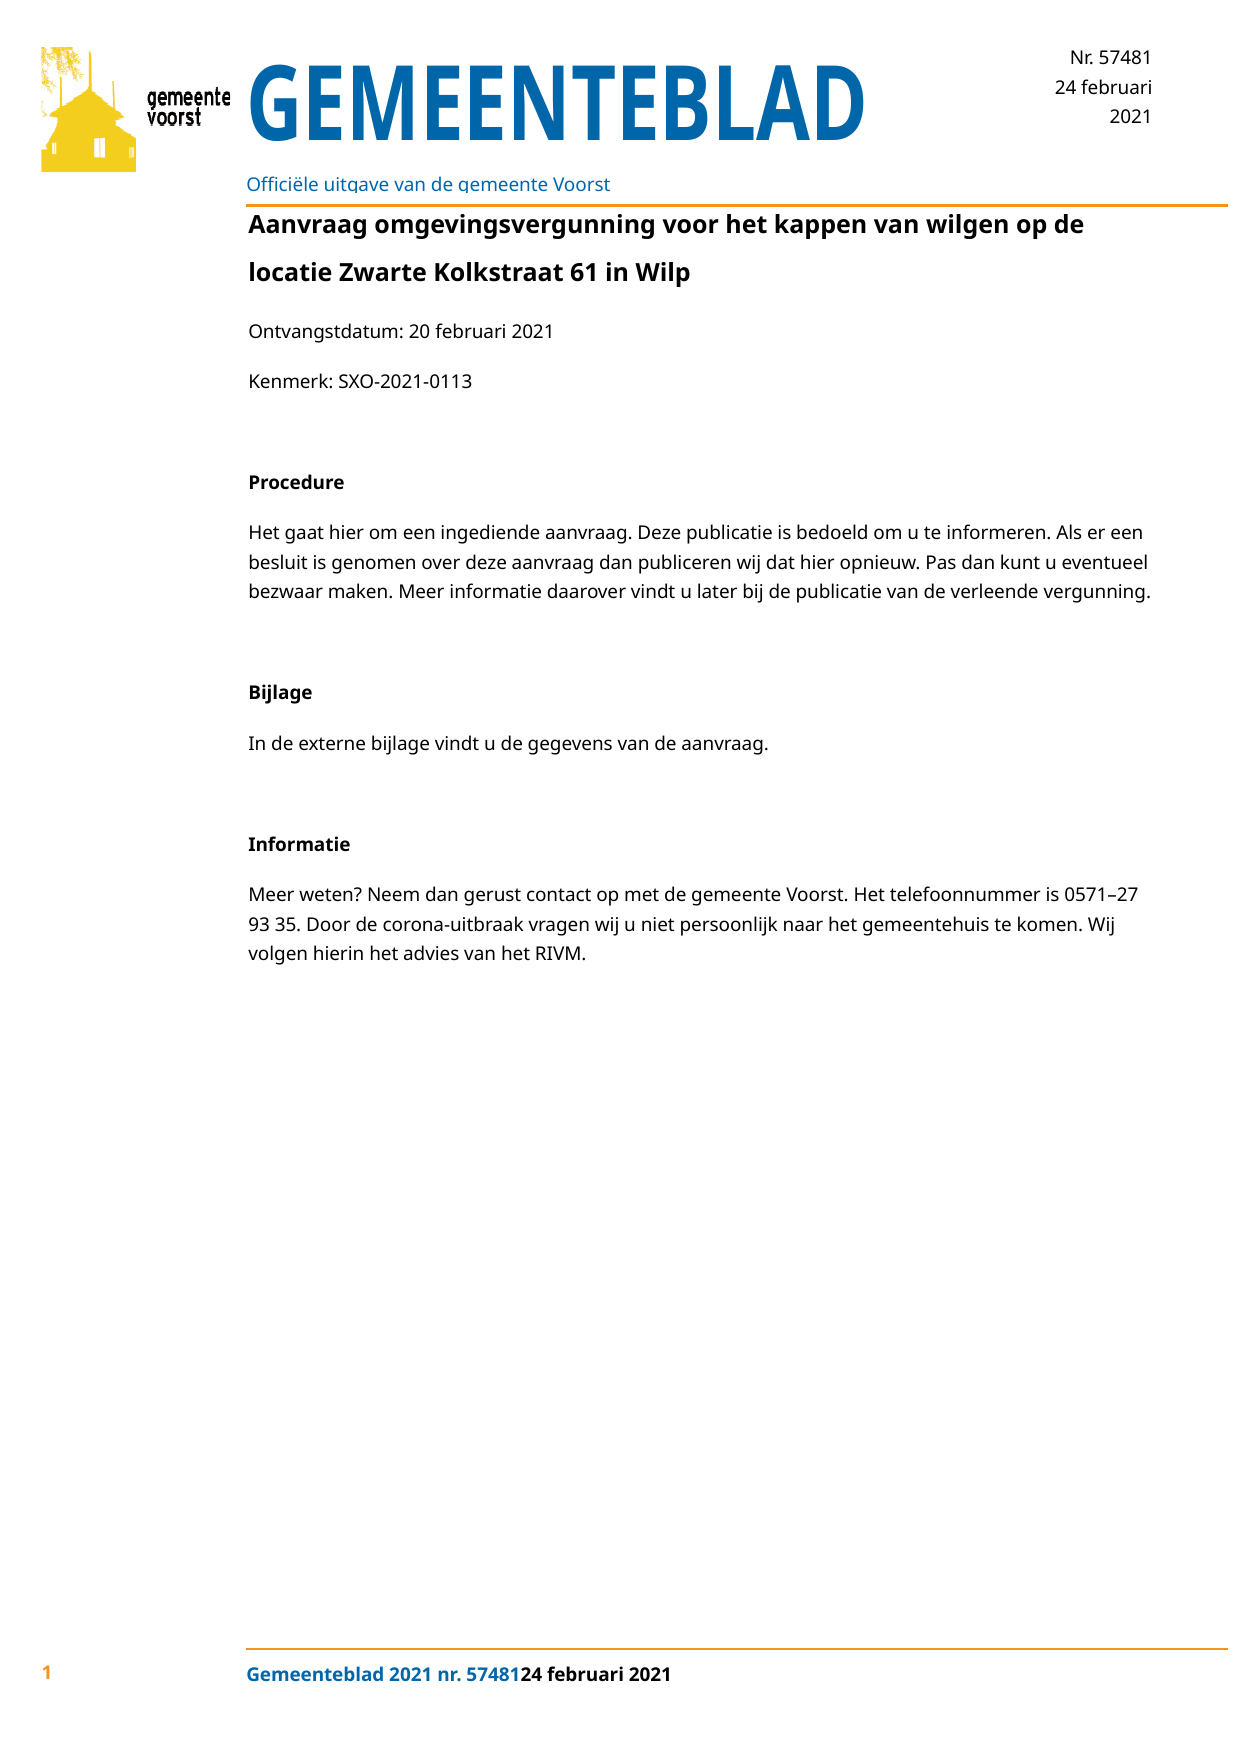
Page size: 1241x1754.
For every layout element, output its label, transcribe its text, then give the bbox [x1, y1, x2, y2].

text Ontvangstdatum: 20 februari 2021 [248, 318, 1152, 344]
text Meer weten? Neem dan gerust contact op met de gemeente Voorst. Het telefoonnummer is 0571–27 93 35. Door de corona-uitbraak vragen wij u niet persoonlijk naar het gemeentehuis te komen. Wij volgen hierin het advies van het RIVM. [248, 881, 1152, 966]
text Bijlage [248, 679, 1152, 705]
text Procedure [248, 469, 1152, 495]
text Aanvraag omgevingsvergunning voor het kappen van wilgen op de locatie Zwarte Kolkstraat 61 in Wilp [248, 207, 1152, 288]
text Kenmerk: SXO-2021-0113 [248, 368, 1152, 394]
text Informatie [248, 831, 1152, 857]
text In de externe bijlage vindt u de gegevens van de aanvraag. [248, 730, 1152, 756]
picture [41, 47, 231, 172]
text Het gaat hier om een ingediende aanvraag. Deze publicatie is bedoeld om u te informeren. Als er een besluit is genomen over deze aanvraag dan publiceren wij dat hier opnieuw. Pas dan kunt u eventueel bezwaar maken. Meer informatie daarover vindt u later bij de publicatie van de verleende vergunning. [248, 519, 1152, 604]
